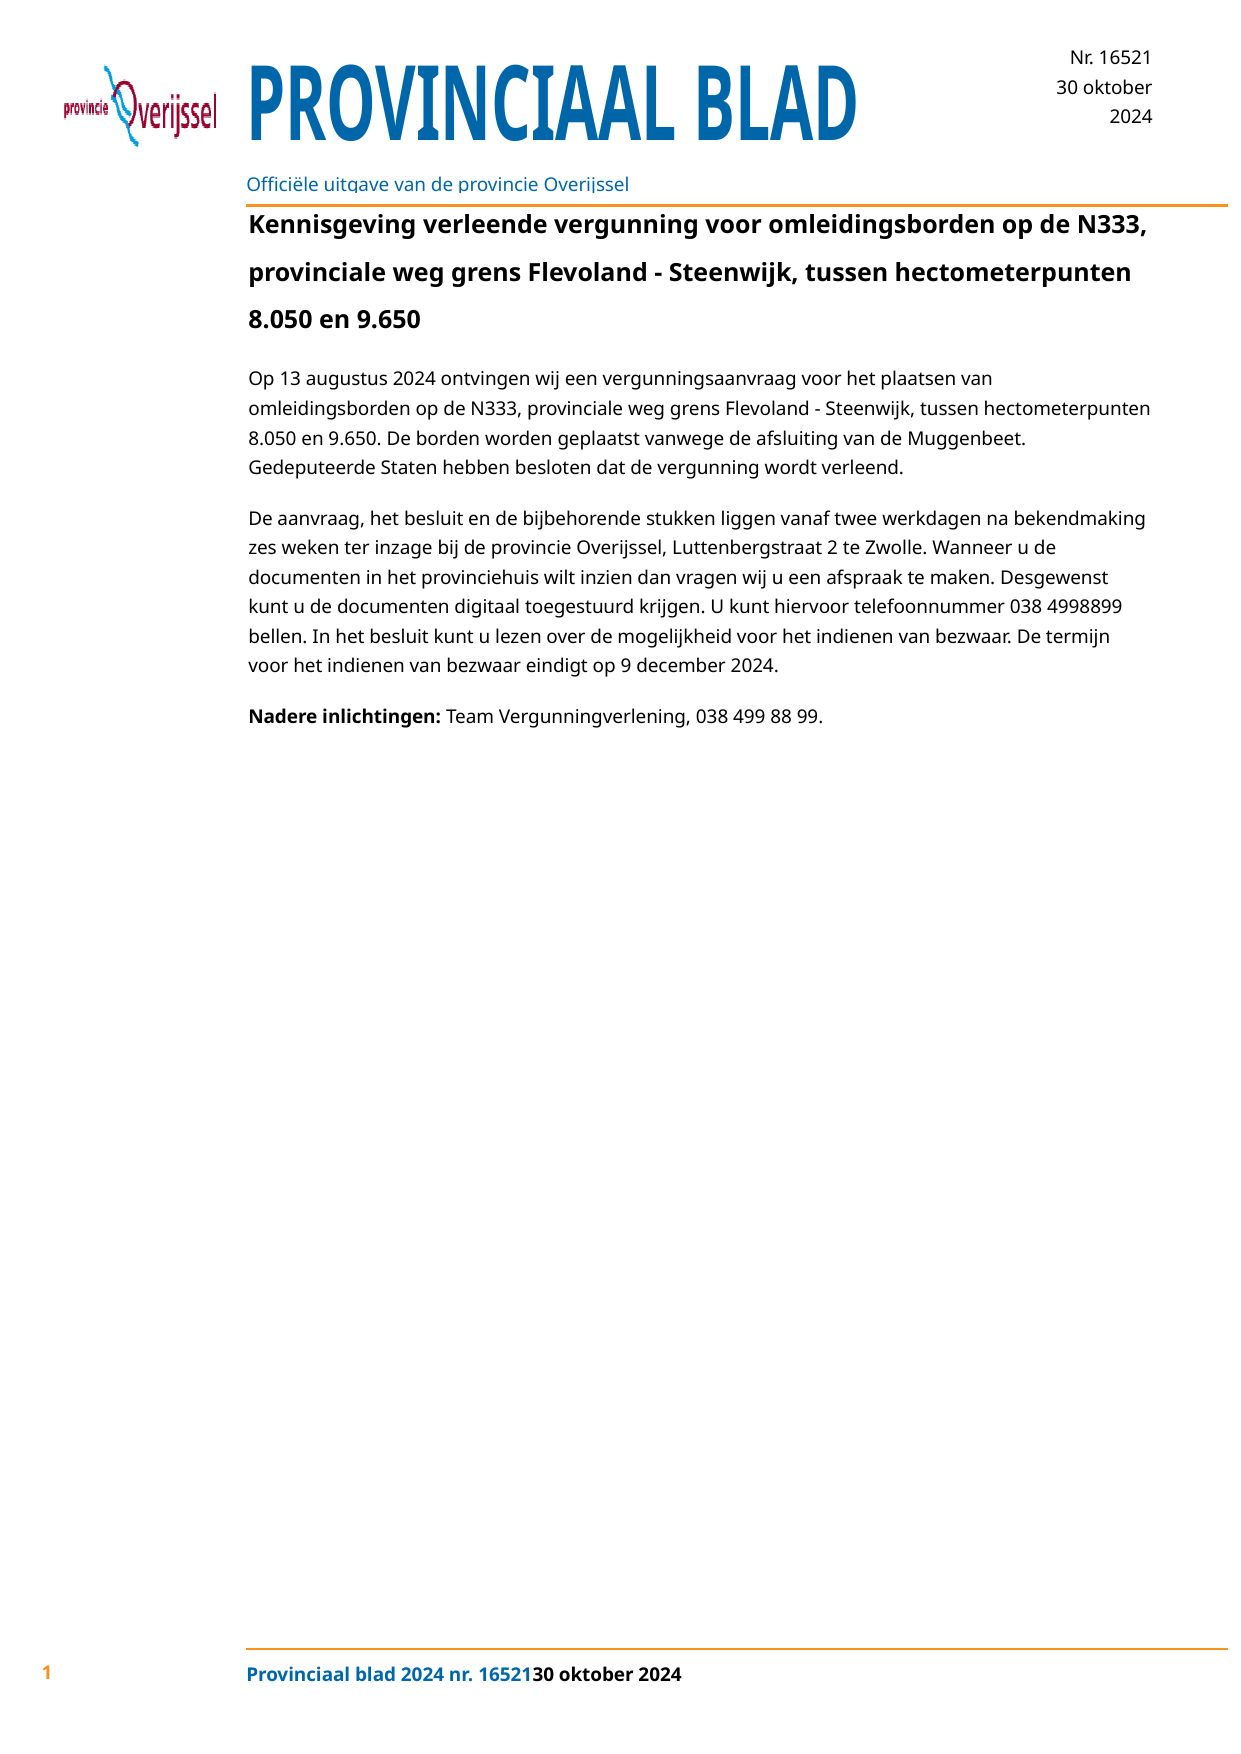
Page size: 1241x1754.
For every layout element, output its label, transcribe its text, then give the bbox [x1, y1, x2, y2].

text Nadere inlichtingen: Team Vergunningverlening, 038 499 88 99. [248, 703, 1152, 729]
text Kennisgeving verleende vergunning voor omleidingsborden op de N333, provinciale weg grens Flevoland - Steenwijk, tussen hectometerpunten 8.050 en 9.650 [248, 207, 1152, 336]
picture [41, 47, 231, 172]
text Op 13 augustus 2024 ontvingen wij een vergunningsaanvraag voor het plaatsen van omleidingsborden op de N333, provinciale weg grens Flevoland - Steenwijk, tussen hectometerpunten 8.050 en 9.650. De borden worden geplaatst vanwege de afsluiting van de Muggenbeet. Gedeputeerde Staten hebben besloten dat de vergunning wordt verleend. [248, 366, 1152, 480]
text De aanvraag, het besluit en de bijbehorende stukken liggen vanaf twee werkdagen na bekendmaking zes weken ter inzage bij de provincie Overijssel, Luttenbergstraat 2 te Zwolle. Wanneer u de documenten in het provinciehuis wilt inzien dan vragen wij u een afspraak te maken. Desgewenst kunt u de documenten digitaal toegestuurd krijgen. U kunt hiervoor telefoonnummer 038 4998899 bellen. In het besluit kunt u lezen over de mogelijkheid voor het indienen van bezwaar. De termijn voor het indienen van bezwaar eindigt op 9 december 2024. [248, 505, 1152, 678]
